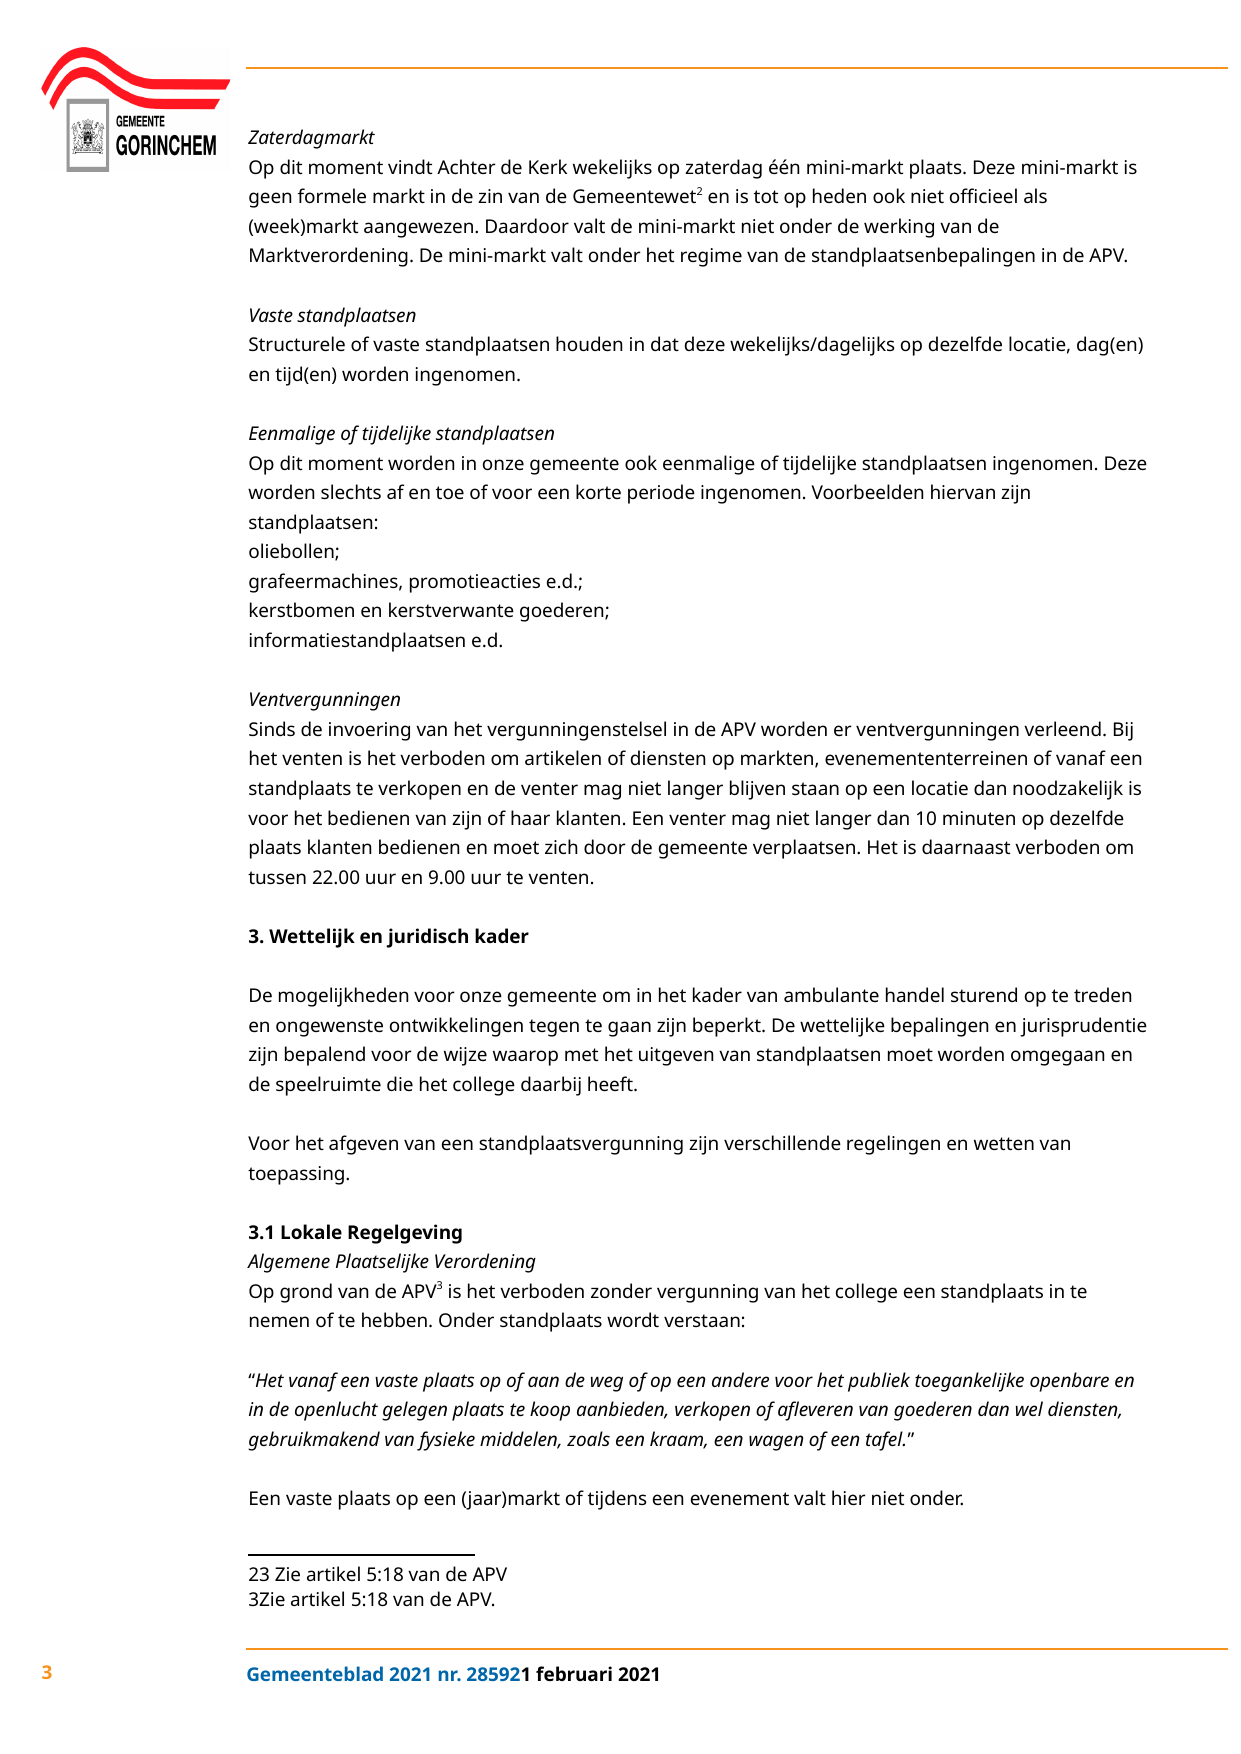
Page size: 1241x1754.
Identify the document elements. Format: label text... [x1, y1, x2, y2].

text Een vaste plaats op een (jaar)markt of tijdens een evenement valt hier niet onder. [248, 1485, 1152, 1511]
text Op dit moment vindt Achter de Kerk wekelijks op zaterdag één mini-markt plaats. Deze mini-markt is geen formele markt in de zin van de Gemeentewet en is tot op heden ook niet officieel als (week)markt aangewezen. Daardoor valt de mini-markt niet onder de werking van de Marktverordening. De mini-markt valt onder het regime van de standplaatsenbepalingen in de APV. [248, 154, 1152, 268]
text 3.1 Lokale Regelgeving [248, 1219, 1152, 1245]
text grafeermachines, promotieacties e.d.; [248, 568, 1152, 594]
text Vaste standplaatsen [248, 302, 1152, 328]
text Op dit moment worden in onze gemeente ook eenmalige of tijdelijke standplaatsen ingenomen. Deze worden slechts af en toe of voor een korte periode ingenomen. Voorbeelden hiervan zijn standplaatsen: [248, 450, 1152, 535]
text Voor het afgeven van een standplaatsvergunning zijn verschillende regelingen en wetten van toepassing. [248, 1130, 1152, 1186]
text informatiestandplaatsen e.d. [248, 627, 1152, 653]
text Ventvergunningen [248, 686, 1152, 712]
text Zie artikel 5:18 van de APV. [248, 1586, 1152, 1612]
text kerstbomen en kerstverwante goederen; [248, 598, 1152, 623]
text Eenmalige of tijdelijke standplaatsen [248, 420, 1152, 446]
text De mogelijkheden voor onze gemeente om in het kader van ambulante handel sturend op te treden en ongewenste ontwikkelingen tegen te gaan zijn beperkt. De wettelijke bepalingen en jurisprudentie zijn bepalend voor de wijze waarop met het uitgeven van standplaatsen moet worden omgegaan en de speelruimte die het college daarbij heeft. [248, 982, 1152, 1097]
text 3. Wettelijk en juridisch kader [248, 923, 1152, 949]
text Algemene Plaatselijke Verordening [248, 1248, 1152, 1274]
text Structurele of vaste standplaatsen houden in dat deze wekelijks/dagelijks op dezelfde locatie, dag(en) en tijd(en) worden ingenomen. [248, 331, 1152, 387]
text “Het vanaf een vaste plaats op of aan de weg of op een andere voor het publiek toegankelijke openbare en in de openlucht gelegen plaats te koop aanbieden, verkopen of afleveren van goederen dan wel diensten, gebruikmakend van fysieke middelen, zoals een kraam, een wagen of een tafel.” [248, 1367, 1152, 1452]
text oliebollen; [248, 538, 1152, 564]
text Op grond van de APV is het verboden zonder vergunning van het college een standplaats in te nemen of te hebben. Onder standplaats wordt verstaan: [248, 1278, 1152, 1333]
text Zaterdagmarkt [248, 124, 1152, 150]
picture [41, 47, 231, 172]
text Sinds de invoering van het vergunningenstelsel in de APV worden er ventvergunningen verleend. Bij het venten is het verboden om artikelen of diensten op markten, evenemententerreinen of vanaf een standplaats te verkopen en de venter mag niet langer blijven staan op een locatie dan noodzakelijk is voor het bedienen van zijn of haar klanten. Een venter mag niet langer dan 10 minuten op dezelfde plaats klanten bedienen en moet zich door de gemeente verplaatsen. Het is daarnaast verboden om tussen 22.00 uur en 9.00 uur te venten. [248, 716, 1152, 890]
text 3 Zie artikel 5:18 van de APV [248, 1561, 1152, 1586]
